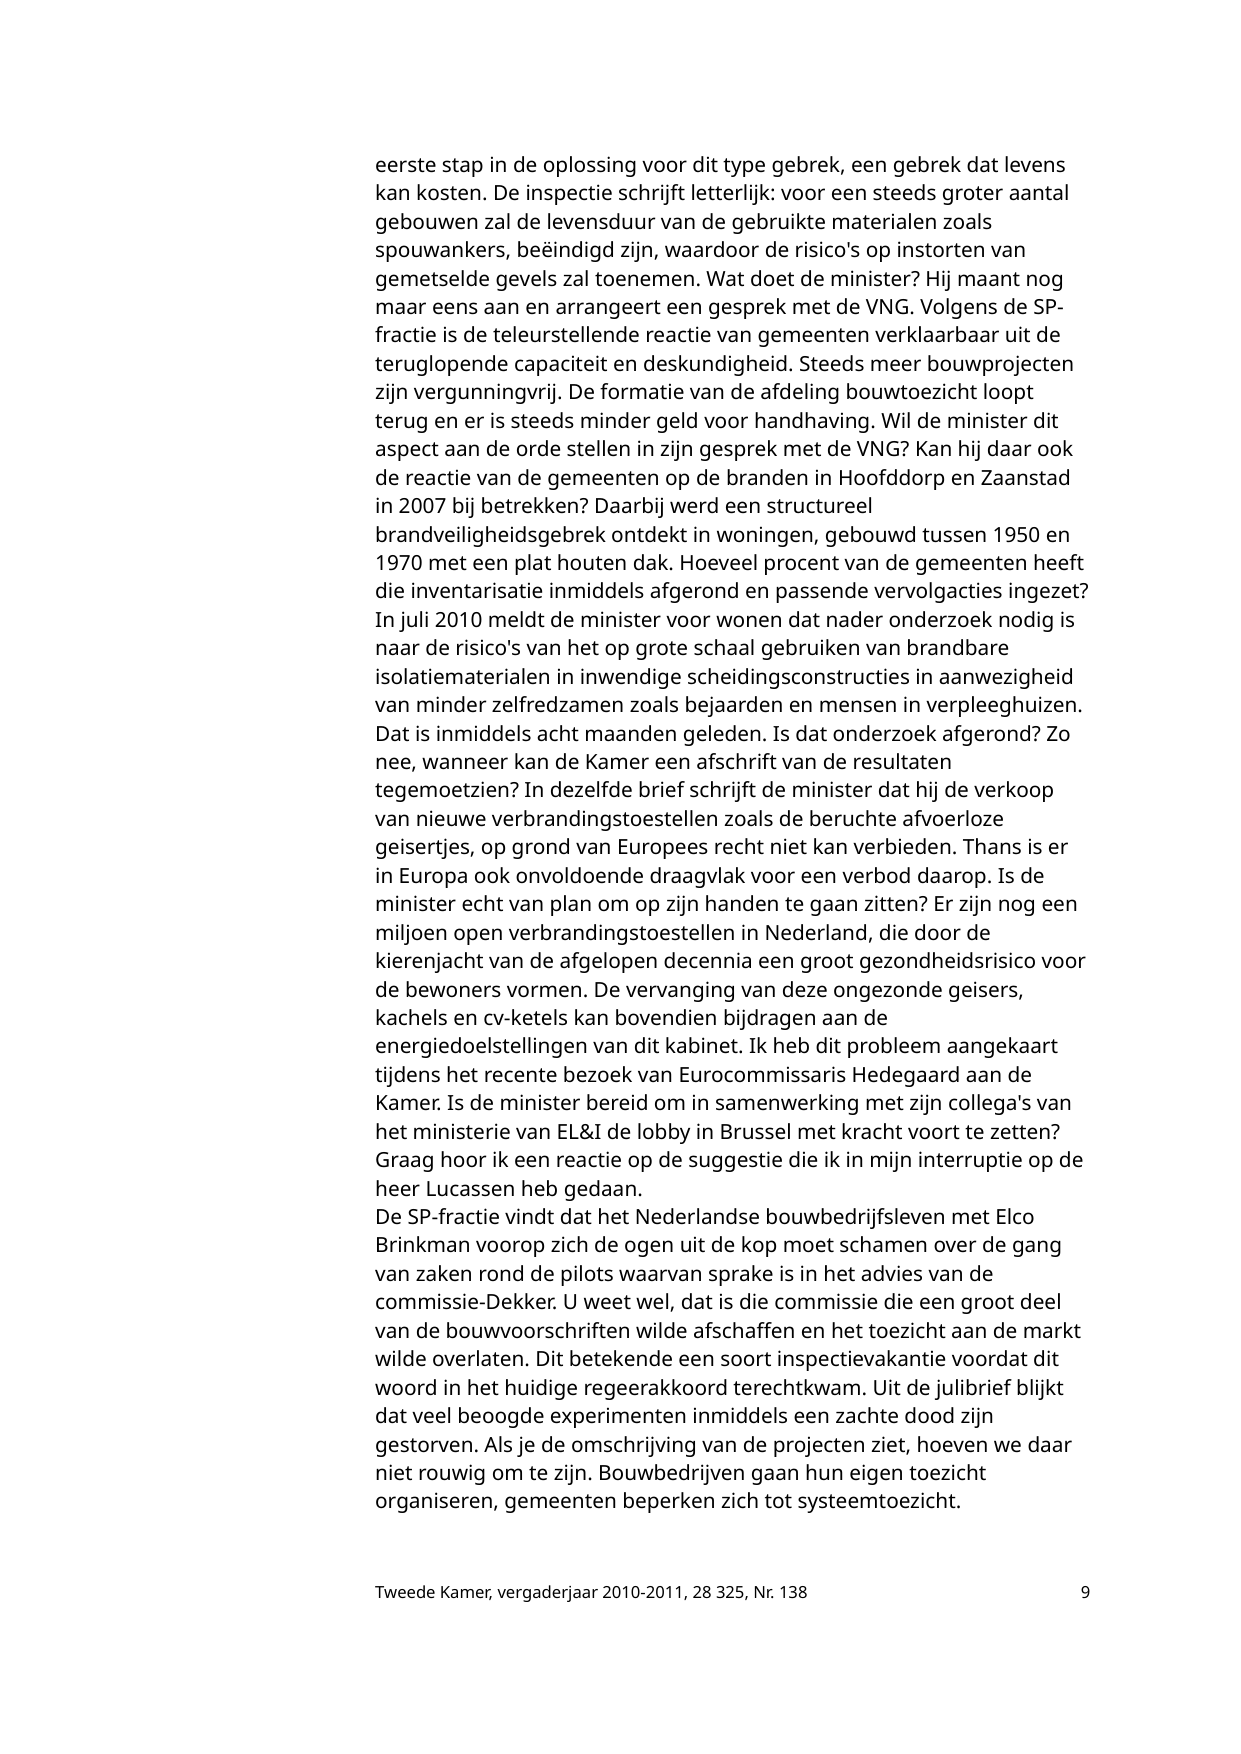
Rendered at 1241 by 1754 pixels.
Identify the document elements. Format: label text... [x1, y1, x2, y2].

text In juli 2010 meldt de minister voor wonen dat nader onderzoek nodig is naar de risico's van het op grote schaal gebruiken van brandbare isolatiematerialen in inwendige scheidingsconstructies in aanwezigheid van minder zelfredzamen zoals bejaarden en mensen in verpleeghuizen. Dat is inmiddels acht maanden geleden. Is dat onderzoek afgerond? Zo nee, wanneer kan de Kamer een afschrift van de resultaten tegemoetzien? In dezelfde brief schrijft de minister dat hij de verkoop van nieuwe verbrandingstoestellen zoals de beruchte afvoerloze geisertjes, op grond van Europees recht niet kan verbieden. Thans is er in Europa ook onvoldoende draagvlak voor een verbod daarop. Is de minister echt van plan om op zijn handen te gaan zitten? Er zijn nog een miljoen open verbrandingstoestellen in Nederland, die door de kierenjacht van de afgelopen decennia een groot gezondheidsrisico voor de bewoners vormen. De vervanging van deze ongezonde geisers, kachels en cv-ketels kan bovendien bijdragen aan de energiedoelstellingen van dit kabinet. Ik heb dit probleem aangekaart tijdens het recente bezoek van Eurocommissaris Hedegaard aan de Kamer. Is de minister bereid om in samenwerking met zijn collega's van het ministerie van EL&I de lobby in Brussel met kracht voort te zetten? Graag hoor ik een reactie op de suggestie die ik in mijn interruptie op de heer Lucassen heb gedaan. [375, 605, 1090, 1202]
text eerste stap in de oplossing voor dit type gebrek, een gebrek dat levens kan kosten. De inspectie schrijft letterlijk: voor een steeds groter aantal gebouwen zal de levensduur van de gebruikte materialen zoals spouwankers, beëindigd zijn, waardoor de risico's op instorten van gemetselde gevels zal toenemen. Wat doet de minister? Hij maant nog maar eens aan en arrangeert een gesprek met de VNG. Volgens de SP-fractie is de teleurstellende reactie van gemeenten verklaarbaar uit de teruglopende capaciteit en deskundigheid. Steeds meer bouwprojecten zijn vergunningvrij. De formatie van de afdeling bouwtoezicht loopt terug en er is steeds minder geld voor handhaving. Wil de minister dit aspect aan de orde stellen in zijn gesprek met de VNG? Kan hij daar ook de reactie van de gemeenten op de branden in Hoofddorp en Zaanstad in 2007 bij betrekken? Daarbij werd een structureel brandveiligheidsgebrek ontdekt in woningen, gebouwd tussen 1950 en 1970 met een plat houten dak. Hoeveel procent van de gemeenten heeft die inventarisatie inmiddels afgerond en passende vervolgacties ingezet? [375, 150, 1090, 605]
text De SP-fractie vindt dat het Nederlandse bouwbedrijfsleven met Elco Brinkman voorop zich de ogen uit de kop moet schamen over de gang van zaken rond de pilots waarvan sprake is in het advies van de commissie-Dekker. U weet wel, dat is die commissie die een groot deel van de bouwvoorschriften wilde afschaffen en het toezicht aan de markt wilde overlaten. Dit betekende een soort inspectievakantie voordat dit woord in het huidige regeerakkoord terechtkwam. Uit de julibrief blijkt dat veel beoogde experimenten inmiddels een zachte dood zijn gestorven. Als je de omschrijving van de projecten ziet, hoeven we daar niet rouwig om te zijn. Bouwbedrijven gaan hun eigen toezicht organiseren, gemeenten beperken zich tot systeemtoezicht. [375, 1202, 1090, 1515]
